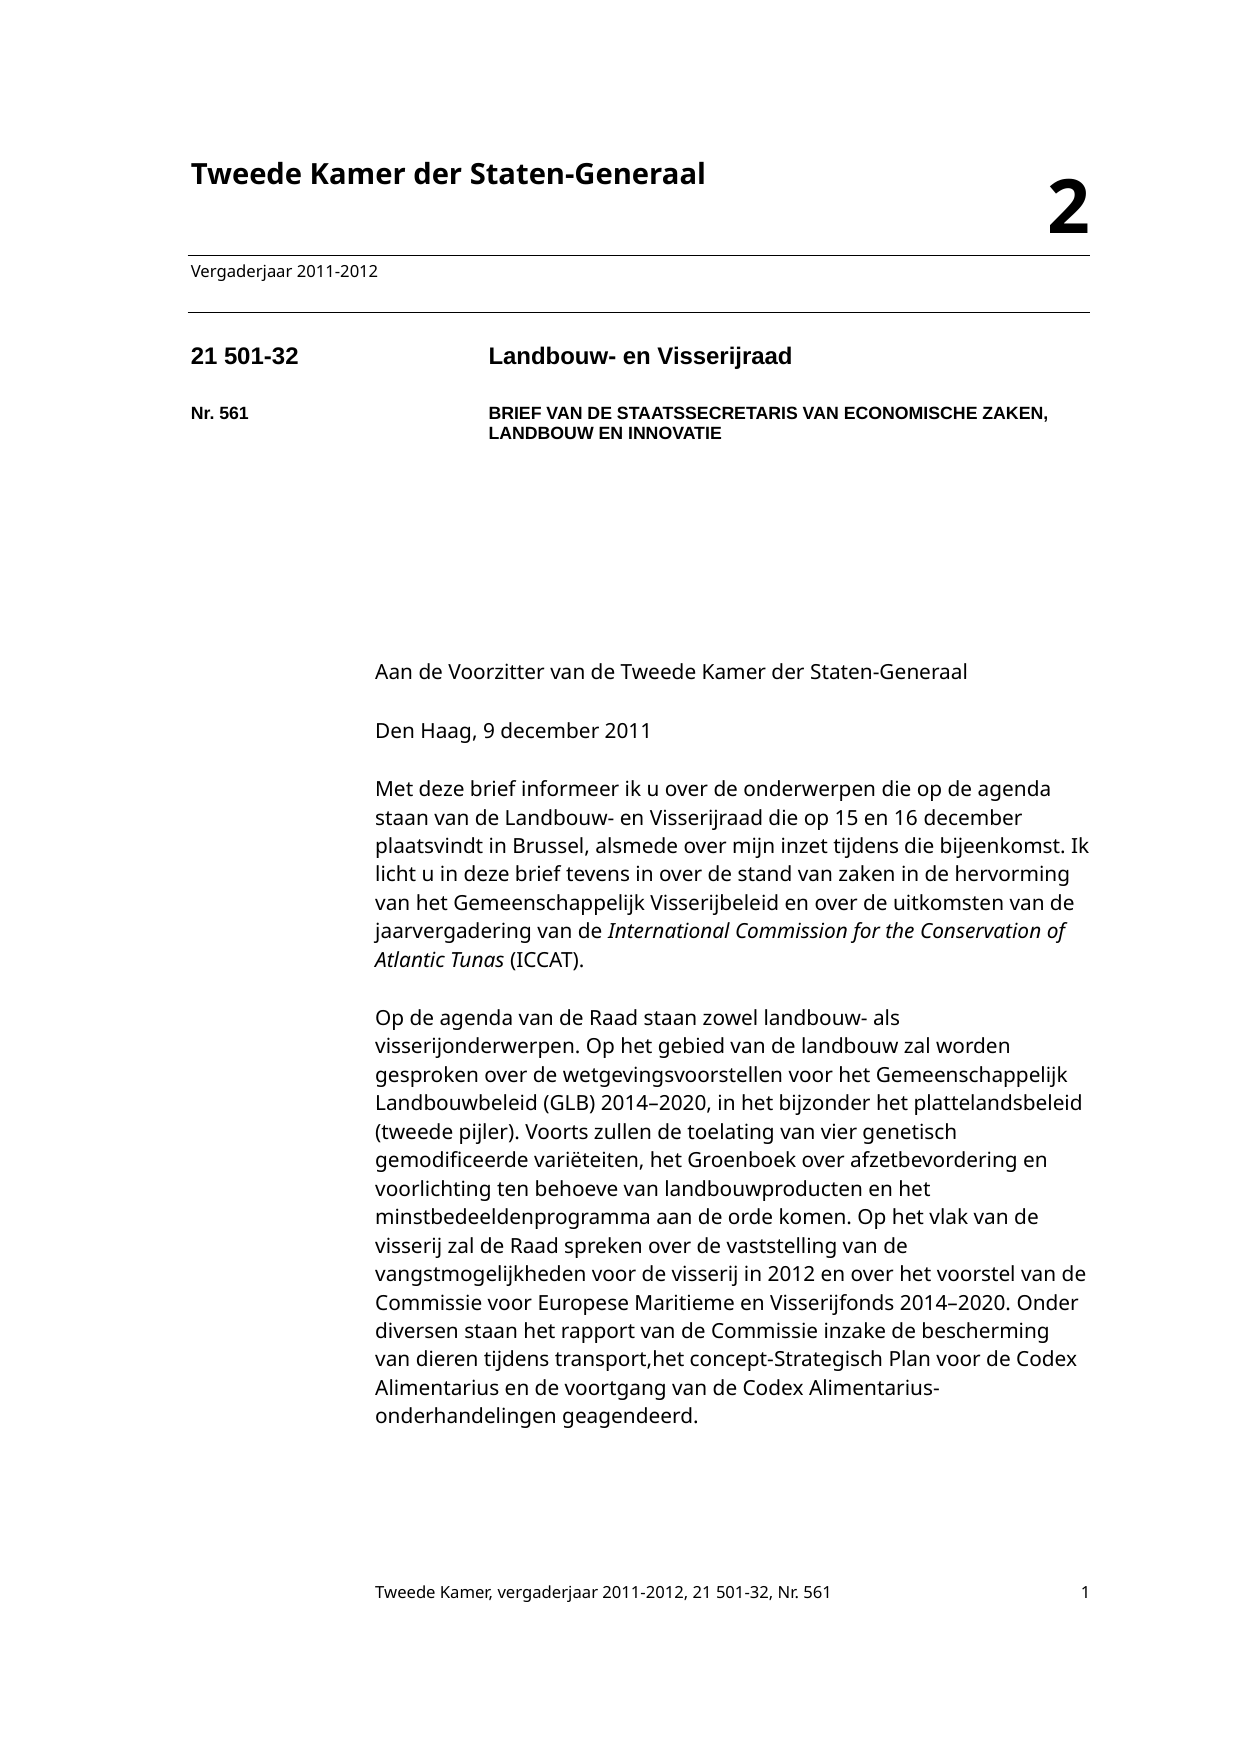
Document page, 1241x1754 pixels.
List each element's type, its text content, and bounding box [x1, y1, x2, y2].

table_cell [485, 313, 1090, 339]
table_cell Landbouw- en Visserijraad [485, 339, 1090, 399]
table_header 2 [910, 150, 1090, 255]
table_cell [485, 256, 1090, 312]
text Den Haag, 9 december 2011 [375, 716, 1090, 744]
text Op de agenda van de Raad staan zowel landbouw- als visserijonderwerpen. Op het gebied van de landbouw zal worden gesproken over de wetgevingsvoorstellen voor het Gemeenschappelijk Landbouwbeleid (GLB) 2014–2020, in het bijzonder het plattelandsbeleid (tweede pijler). Voorts zullen de toelating van vier genetisch gemodificeerde variëteiten, het Groenboek over afzetbevordering en voorlichting ten behoeve van landbouwproducten en het minstbedeeldenprogramma aan de orde komen. Op het vlak van de visserij zal de Raad spreken over de vaststelling van de vangstmogelijkheden voor de visserij in 2012 en over het voorstel van de Commissie voor Europese Maritieme en Visserijfonds 2014–2020. Onder diversen staan het rapport van de Commissie inzake de bescherming van dieren tijdens transport,het concept-Strategisch Plan voor de Codex Alimentarius en de voortgang van de Codex Alimentarius-onderhandelingen geagendeerd. [375, 1003, 1090, 1430]
table_cell [188, 313, 485, 339]
text Aan de Voorzitter van de Tweede Kamer der Staten-Generaal [375, 657, 1090, 686]
table_cell BRIEF VAN DE STAATSSECRETARIS VAN ECONOMISCHE ZAKEN, LANDBOUW EN INNOVATIE [485, 399, 1090, 539]
table_cell Nr. 561 [188, 399, 485, 539]
table_cell 21 501-32 [188, 339, 485, 399]
table_header Tweede Kamer der Staten-Generaal [188, 150, 909, 255]
table_cell Vergaderjaar 2011-2012 [188, 256, 485, 312]
text Met deze brief informeer ik u over de onderwerpen die op de agenda staan van de Landbouw- en Visserijraad die op 15 en 16 december plaatsvindt in Brussel, alsmede over mijn inzet tijdens die bijeenkomst. Ik licht u in deze brief tevens in over de stand van zaken in de hervorming van het Gemeenschappelijk Visserijbeleid en over de uitkomsten van de jaarvergadering van de International Commission for the Conservation of Atlantic Tunas (ICCAT). [375, 774, 1090, 973]
